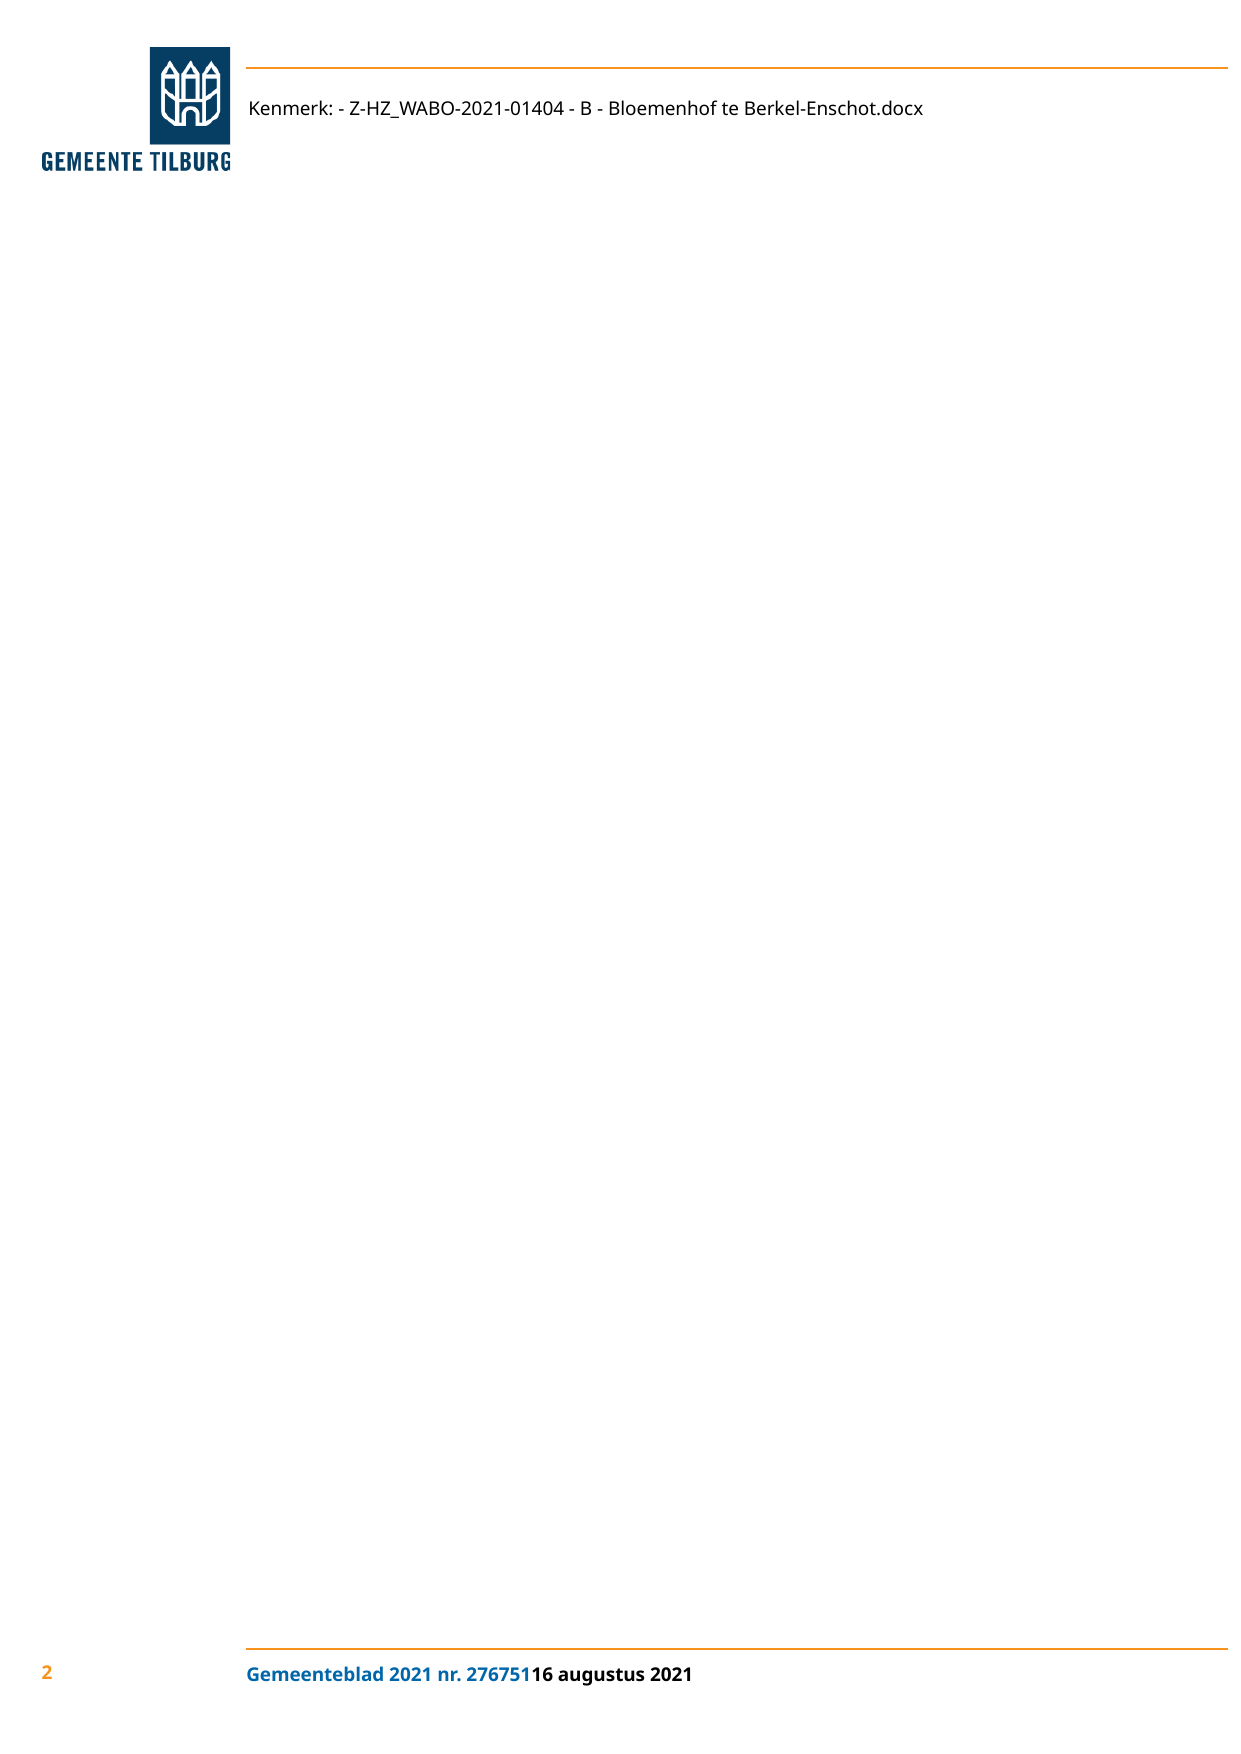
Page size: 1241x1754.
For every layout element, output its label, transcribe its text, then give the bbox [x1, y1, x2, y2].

picture [41, 47, 231, 172]
text Kenmerk: - Z-HZ_WABO-2021-01404 - B - Bloemenhof te Berkel-Enschot.docx [248, 95, 1152, 121]
